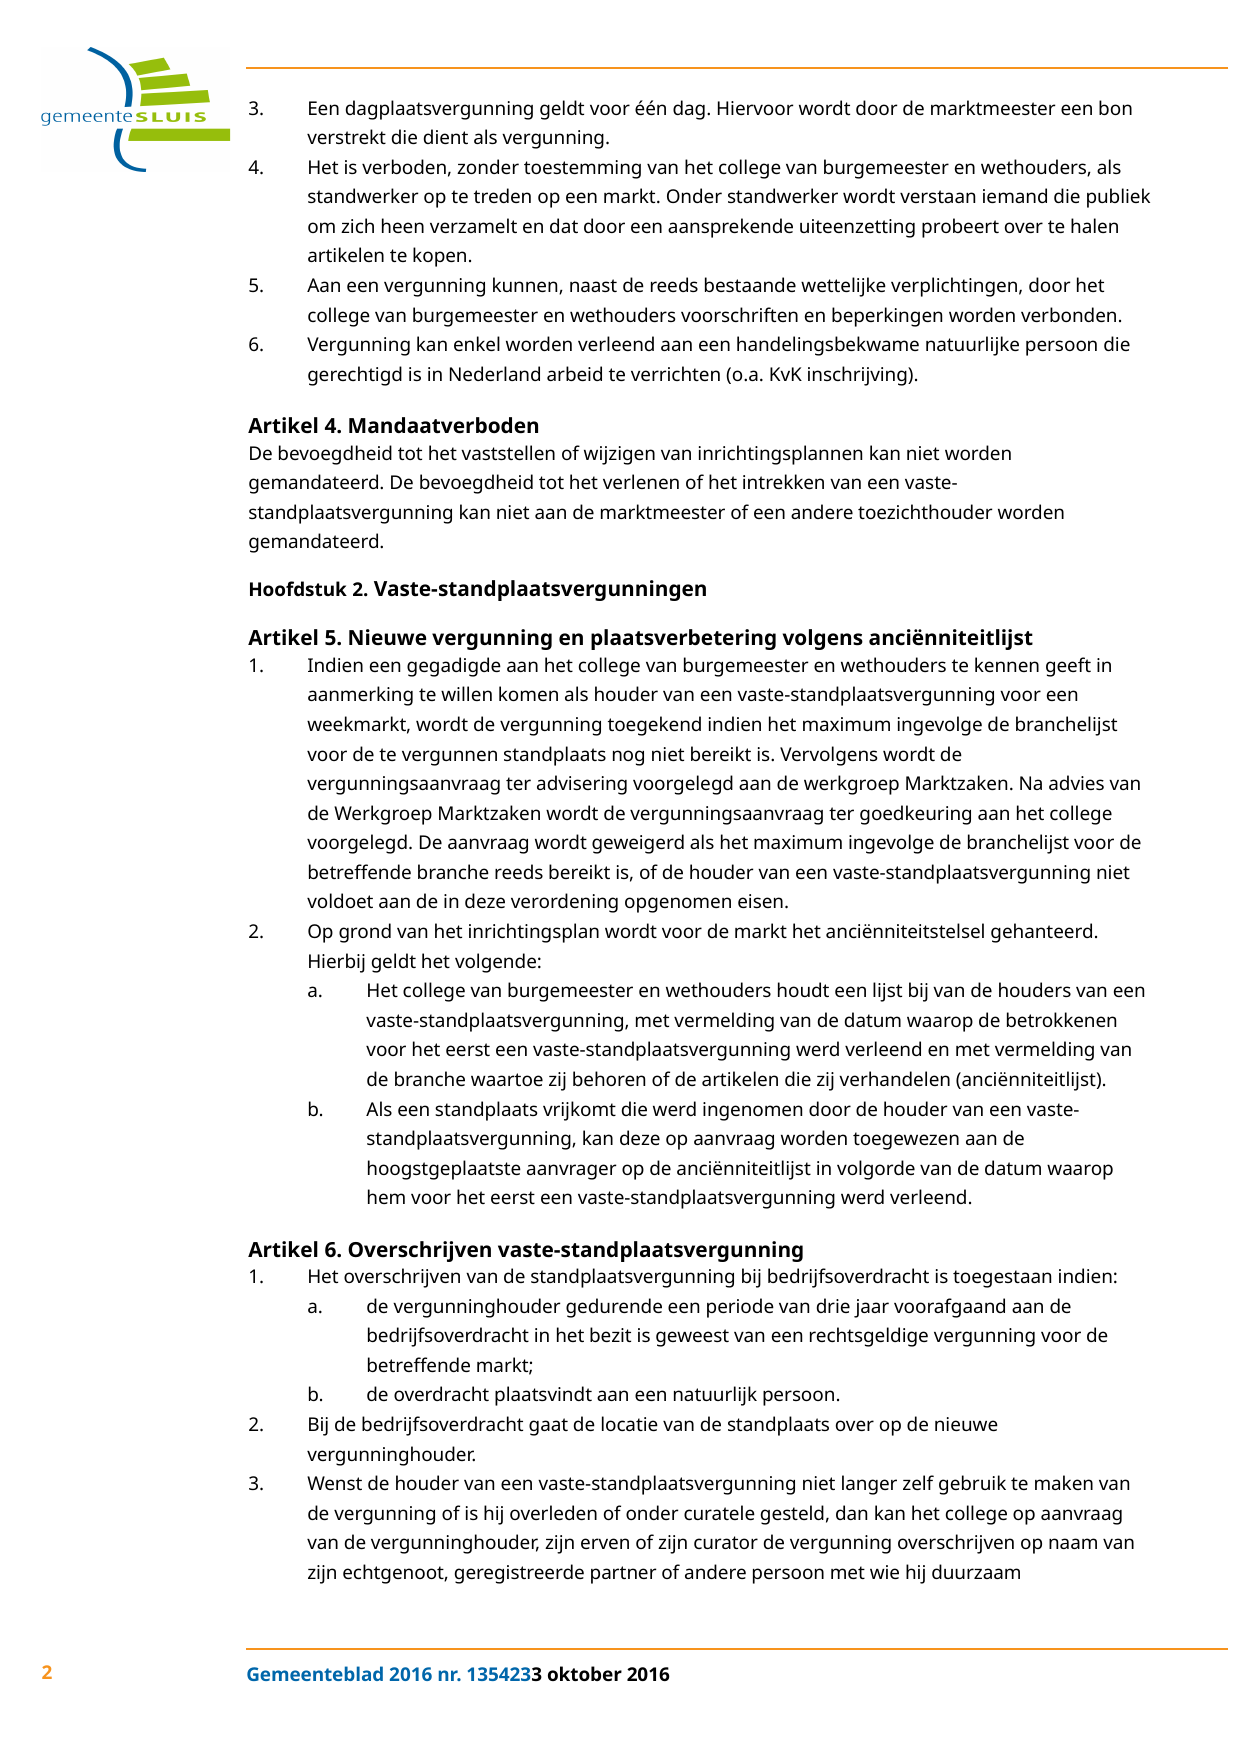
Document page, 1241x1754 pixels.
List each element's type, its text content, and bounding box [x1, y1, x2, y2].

text Hoofdstuk 2. Vaste-standplaatsvergunningen [248, 574, 1152, 603]
list Als een standplaats vrijkomt die werd ingenomen door de houder van een vaste-standplaatsvergunning, kan deze op aanvraag worden toegewezen aan de hoogstgeplaatste aanvrager op de anciënniteitlijst in volgorde van de datum waarop hem voor het eerst een vaste-standplaatsvergunning werd verleend. [307, 1096, 1152, 1210]
list Indien een gegadigde aan het college van burgemeester en wethouders te kennen geeft in aanmerking te willen komen als houder van een vaste-standplaatsvergunning voor een weekmarkt, wordt de vergunning toegekend indien het maximum ingevolge de branchelijst voor de te vergunnen standplaats nog niet bereikt is. Vervolgens wordt de vergunningsaanvraag ter advisering voorgelegd aan de werkgroep Marktzaken. Na advies van de Werkgroep Marktzaken wordt de vergunningsaanvraag ter goedkeuring aan het college voorgelegd. De aanvraag wordt geweigerd als het maximum ingevolge de branchelijst voor de betreffende branche reeds bereikt is, of de houder van een vaste-standplaatsvergunning niet voldoet aan de in deze verordening opgenomen eisen. [248, 652, 1152, 914]
list Het overschrijven van de standplaatsvergunning bij bedrijfsoverdracht is toegestaan indien: [248, 1263, 1152, 1289]
list Bij de bedrijfsoverdracht gaat de locatie van de standplaats over op de nieuwe vergunninghouder. [248, 1411, 1152, 1467]
list Een dagplaatsvergunning geldt voor één dag. Hiervoor wordt door de marktmeester een bon verstrekt die dient als vergunning. [248, 95, 1152, 150]
list Op grond van het inrichtingsplan wordt voor de markt het anciënniteitstelsel gehanteerd. Hierbij geldt het volgende: [248, 918, 1152, 973]
list de vergunninghouder gedurende een periode van drie jaar voorafgaand aan de bedrijfsoverdracht in het bezit is geweest van een rechtsgeldige vergunning voor de betreffende markt; [307, 1293, 1152, 1378]
list Aan een vergunning kunnen, naast de reeds bestaande wettelijke verplichtingen, door het college van burgemeester en wethouders voorschriften en beperkingen worden verbonden. [248, 272, 1152, 328]
text De bevoegdheid tot het vaststellen of wijzigen van inrichtingsplannen kan niet worden gemandateerd. De bevoegdheid tot het verlenen of het intrekken van een vaste-standplaatsvergunning kan niet aan de marktmeester of een andere toezichthouder worden gemandateerd. [248, 440, 1152, 554]
text Artikel 4. Mandaatverboden [248, 411, 1152, 440]
list Het college van burgemeester en wethouders houdt een lijst bij van de houders van een vaste-standplaatsvergunning, met vermelding van de datum waarop de betrokkenen voor het eerst een vaste-standplaatsvergunning werd verleend en met vermelding van de branche waartoe zij behoren of de artikelen die zij verhandelen (anciënniteitlijst). [307, 977, 1152, 1092]
text Artikel 5. Nieuwe vergunning en plaatsverbetering volgens anciënniteitlijst [248, 623, 1152, 652]
list Het is verboden, zonder toestemming van het college van burgemeester en wethouders, als standwerker op te treden op een markt. Onder standwerker wordt verstaan iemand die publiek om zich heen verzamelt en dat door een aansprekende uiteenzetting probeert over te halen artikelen te kopen. [248, 154, 1152, 268]
list Wenst de houder van een vaste-standplaatsvergunning niet langer zelf gebruik te maken van de vergunning of is hij overleden of onder curatele gesteld, dan kan het college op aanvraag van de vergunninghouder, zijn erven of zijn curator de vergunning overschrijven op naam van zijn echtgenoot, geregistreerde partner of andere persoon met wie hij duurzaam [248, 1470, 1152, 1585]
picture [41, 47, 231, 172]
list de overdracht plaatsvindt aan een natuurlijk persoon. [307, 1382, 1152, 1407]
list Vergunning kan enkel worden verleend aan een handelingsbekwame natuurlijke persoon die gerechtigd is in Nederland arbeid te verrichten (o.a. KvK inschrijving). [248, 331, 1152, 387]
text Artikel 6. Overschrijven vaste-standplaatsvergunning [248, 1235, 1152, 1263]
